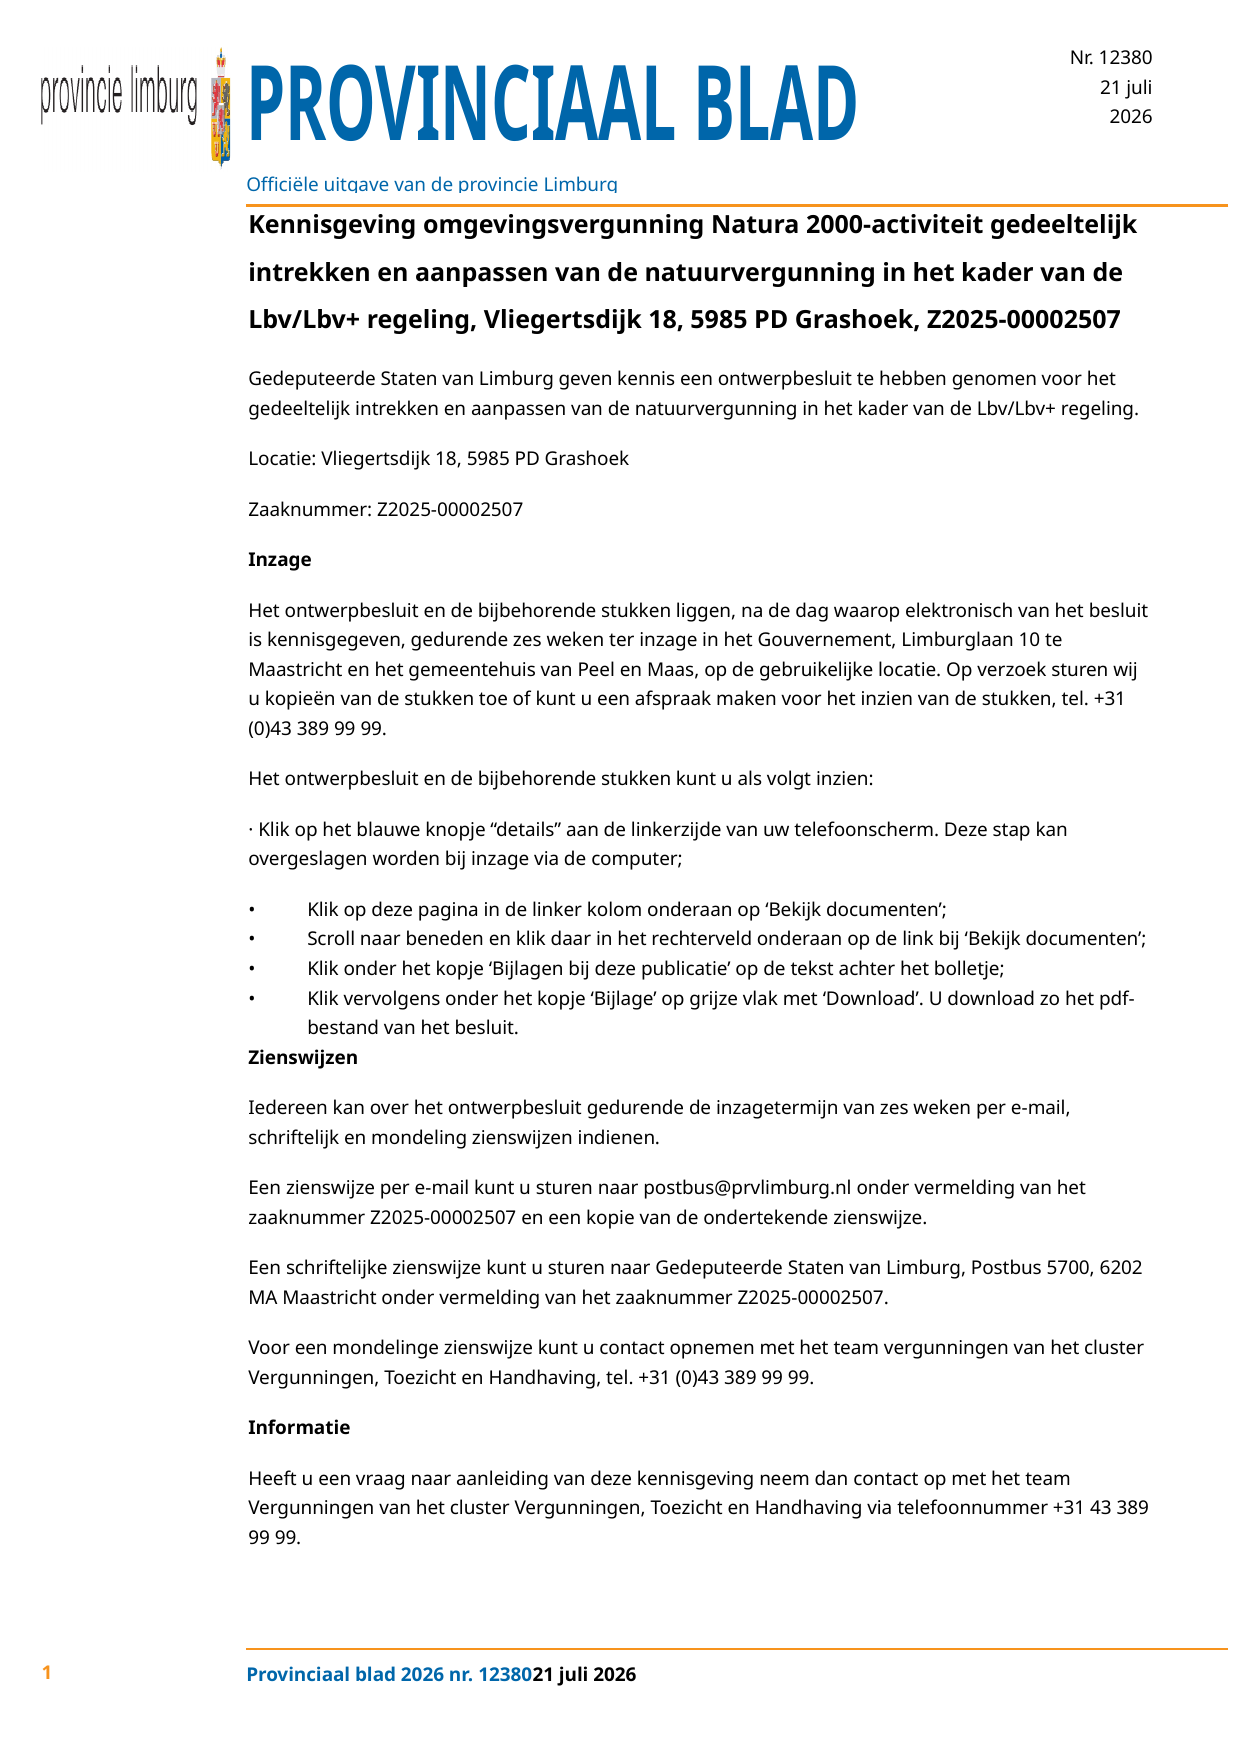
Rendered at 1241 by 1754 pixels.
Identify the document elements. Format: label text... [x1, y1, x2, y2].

list Klik vervolgens onder het kopje ‘Bijlage’ op grijze vlak met ‘Download’. U download zo het pdf-bestand van het besluit. [248, 985, 1152, 1040]
list Klik op deze pagina in de linker kolom onderaan op ‘Bekijk documenten’; [248, 896, 1152, 922]
text Het ontwerpbesluit en de bijbehorende stukken kunt u als volgt inzien: [248, 766, 1152, 791]
text Een zienswijze per e-mail kunt u sturen naar postbus@prvlimburg.nl onder vermelding van het zaaknummer Z2025-00002507 en een kopie van de ondertekende zienswijze. [248, 1174, 1152, 1229]
list Klik onder het kopje ‘Bijlagen bij deze publicatie’ op de tekst achter het bolletje; [248, 955, 1152, 981]
text Het ontwerpbesluit en de bijbehorende stukken liggen, na de dag waarop elektronisch van het besluit is kennisgegeven, gedurende zes weken ter inzage in het Gouvernement, Limburglaan 10 te Maastricht en het gemeentehuis van Peel en Maas, op de gebruikelijke locatie. Op verzoek sturen wij u kopieën van de stukken toe of kunt u een afspraak maken voor het inzien van de stukken, tel. +31 (0)43 389 99 99. [248, 597, 1152, 741]
text Zienswijzen [248, 1044, 1152, 1069]
text Locatie: Vliegertsdijk 18, 5985 PD Grashoek [248, 446, 1152, 471]
list Scroll naar beneden en klik daar in het rechterveld onderaan op de link bij ‘Bekijk documenten’; [248, 926, 1152, 951]
text Zaaknummer: Z2025-00002507 [248, 496, 1152, 522]
text Kennisgeving omgevingsvergunning Natura 2000-activiteit gedeeltelijk intrekken en aanpassen van de natuurvergunning in het kader van de Lbv/Lbv+ regeling, Vliegertsdijk 18, 5985 PD Grashoek, Z2025-00002507 [248, 207, 1152, 336]
text Inzage [248, 546, 1152, 572]
picture [41, 47, 231, 172]
text Informatie [248, 1414, 1152, 1440]
text Heeft u een vraag naar aanleiding van deze kennisgeving neem dan contact op met het team Vergunningen van het cluster Vergunningen, Toezicht en Handhaving via telefoonnummer +31 43 389 99 99. [248, 1465, 1152, 1549]
text Voor een mondelinge zienswijze kunt u contact opnemen met het team vergunningen van het cluster Vergunningen, Toezicht en Handhaving, tel. +31 (0)43 389 99 99. [248, 1334, 1152, 1389]
text Iedereen kan over het ontwerpbesluit gedurende de inzagetermijn van zes weken per e-mail, schriftelijk en mondeling zienswijzen indienen. [248, 1094, 1152, 1149]
text Gedeputeerde Staten van Limburg geven kennis een ontwerpbesluit te hebben genomen voor het gedeeltelijk intrekken en aanpassen van de natuurvergunning in het kader van de Lbv/Lbv+ regeling. [248, 366, 1152, 421]
text · Klik op het blauwe knopje “details” aan de linkerzijde van uw telefoonscherm. Deze stap kan overgeslagen worden bij inzage via de computer; [248, 816, 1152, 871]
text Een schriftelijke zienswijze kunt u sturen naar Gedeputeerde Staten van Limburg, Postbus 5700, 6202 MA Maastricht onder vermelding van het zaaknummer Z2025-00002507. [248, 1254, 1152, 1309]
